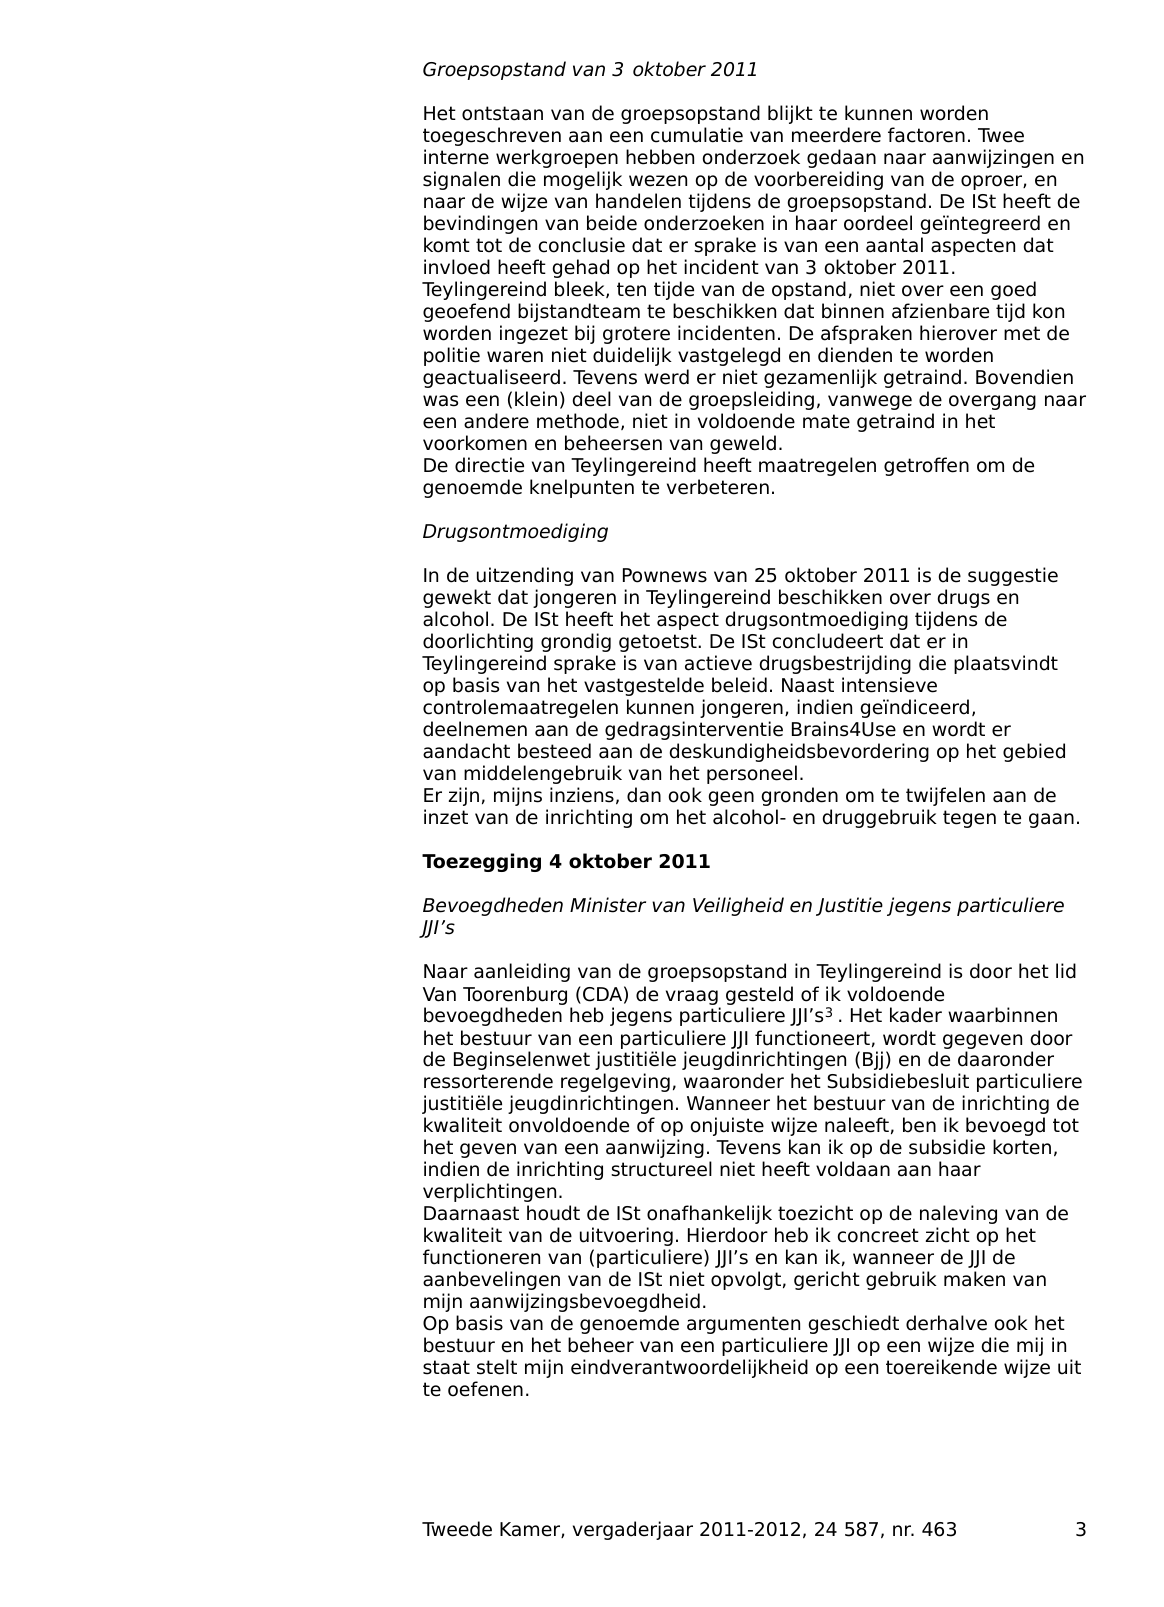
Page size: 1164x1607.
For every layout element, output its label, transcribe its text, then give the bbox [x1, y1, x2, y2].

subtitle Toezegging 4 oktober 2011 [422, 851, 1087, 873]
text Het ontstaan van de groepsopstand blijkt te kunnen worden toegeschreven aan een cumulatie van meerdere factoren. Twee interne werkgroepen hebben onderzoek gedaan naar aanwijzingen en signalen die mogelijk wezen op de voorbereiding van de oproer, en naar de wijze van handelen tijdens de groepsopstand. De ISt heeft de bevindingen van beide onderzoeken in haar oordeel geïntegreerd en komt tot de conclusie dat er sprake is van een aantal aspecten dat invloed heeft gehad op het incident van 3 oktober 2011. Teylingereind bleek, ten tijde van de opstand, niet over een goed geoefend bijstandteam te beschikken dat binnen afzienbare tijd kon worden ingezet bij grotere incidenten. De afspraken hierover met de politie waren niet duidelijk vastgelegd en dienden te worden geactualiseerd. Tevens werd er niet gezamenlijk getraind. Bovendien was een (klein) deel van de groepsleiding, vanwege de overgang naar een andere methode, niet in voldoende mate getraind in het voorkomen en beheersen van geweld. [422, 103, 1087, 455]
subtitle Groepsopstand van 3 oktober 2011 [422, 59, 1087, 81]
text Op basis van de genoemde argumenten geschiedt derhalve ook het bestuur en het beheer van een particuliere JJI op een wijze die mij in staat stelt mijn eindverantwoordelijkheid op een toereikende wijze uit te oefenen. [422, 1313, 1087, 1401]
text Naar aanleiding van de groepsopstand in Teylingereind is door het lid Van Toorenburg (CDA) de vraag gesteld of ik voldoende bevoegdheden heb jegens particuliere JJI’s3. Het kader waarbinnen het bestuur van een particuliere JJI functioneert, wordt gegeven door de Beginselenwet justitiële jeugdinrichtingen (Bjj) en de daaronder ressorterende regelgeving, waaronder het Subsidiebesluit particuliere justitiële jeugdinrichtingen. Wanneer het bestuur van de inrichting de kwaliteit onvoldoende of op onjuiste wijze naleeft, ben ik bevoegd tot het geven van een aanwijzing. Tevens kan ik op de subsidie korten, indien de inrichting structureel niet heeft voldaan aan haar verplichtingen. [422, 961, 1087, 1203]
text Daarnaast houdt de ISt onafhankelijk toezicht op de naleving van de kwaliteit van de uitvoering. Hierdoor heb ik concreet zicht op het functioneren van (particuliere) JJI’s en kan ik, wanneer de JJI de aanbevelingen van de ISt niet opvolgt, gericht gebruik maken van mijn aanwijzingsbevoegdheid. [422, 1203, 1087, 1313]
subtitle Drugsontmoediging [422, 521, 1087, 543]
text De directie van Teylingereind heeft maatregelen getroffen om de genoemde knelpunten te verbeteren. [422, 455, 1087, 499]
text In de uitzending van Pownews van 25 oktober 2011 is de suggestie gewekt dat jongeren in Teylingereind beschikken over drugs en alcohol. De ISt heeft het aspect drugsontmoediging tijdens de doorlichting grondig getoetst. De ISt concludeert dat er in Teylingereind sprake is van actieve drugsbestrijding die plaatsvindt op basis van het vastgestelde beleid. Naast intensieve controlemaatregelen kunnen jongeren, indien geïndiceerd, deelnemen aan de gedragsinterventie Brains4Use en wordt er aandacht besteed aan de deskundigheidsbevordering op het gebied van middelengebruik van het personeel. [422, 565, 1087, 785]
subtitle Bevoegdheden Minister van Veiligheid en Justitie jegens particuliere JJI’s [422, 895, 1087, 939]
text Er zijn, mijns inziens, dan ook geen gronden om te twijfelen aan de inzet van de inrichting om het alcohol- en druggebruik tegen te gaan. [422, 785, 1087, 829]
